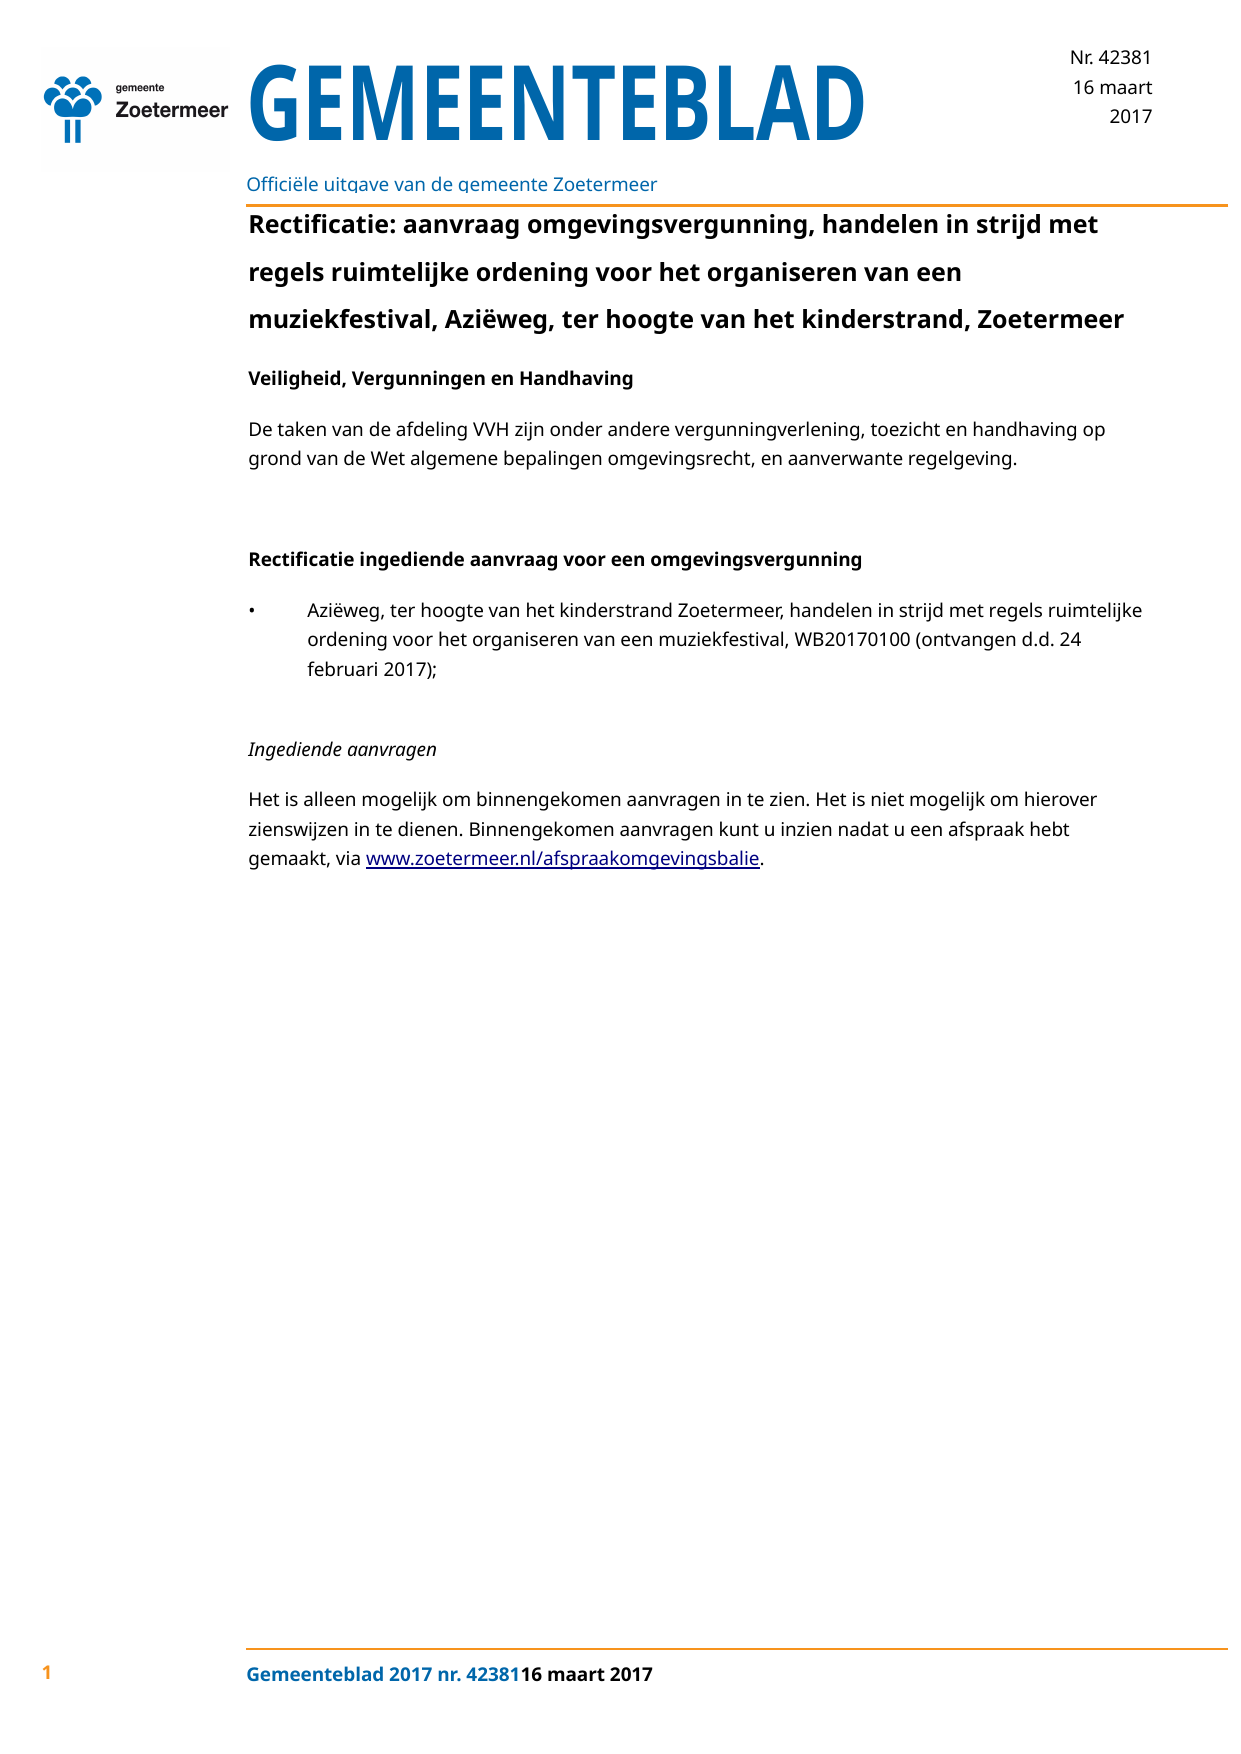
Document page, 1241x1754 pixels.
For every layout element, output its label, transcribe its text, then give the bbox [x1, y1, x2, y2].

text Veiligheid, Vergunningen en Handhaving [248, 366, 1152, 391]
text De taken van de afdeling VVH zijn onder andere vergunningverlening, toezicht en handhaving op grond van de Wet algemene bepalingen omgevingsrecht, en aanverwante regelgeving. [248, 416, 1152, 471]
list Aziëweg, ter hoogte van het kinderstrand Zoetermeer, handelen in strijd met regels ruimtelijke ordening voor het organiseren van een muziekfestival, WB20170100 (ontvangen d.d. 24 februari 2017); [248, 597, 1152, 682]
text Ingediende aanvragen [248, 736, 1152, 762]
text Het is alleen mogelijk om binnengekomen aanvragen in te zien. Het is niet mogelijk om hierover zienswijzen in te dienen. Binnengekomen aanvragen kunt u inzien nadat u een afspraak hebt gemaakt, via www.zoetermeer.nl/afspraakomgevingsbalie. [248, 786, 1152, 871]
picture [41, 47, 231, 172]
text Rectificatie ingediende aanvraag voor een omgevingsvergunning [248, 546, 1152, 572]
text Rectificatie: aanvraag omgevingsvergunning, handelen in strijd met regels ruimtelijke ordening voor het organiseren van een muziekfestival, Aziëweg, ter hoogte van het kinderstrand, Zoetermeer [248, 207, 1152, 336]
